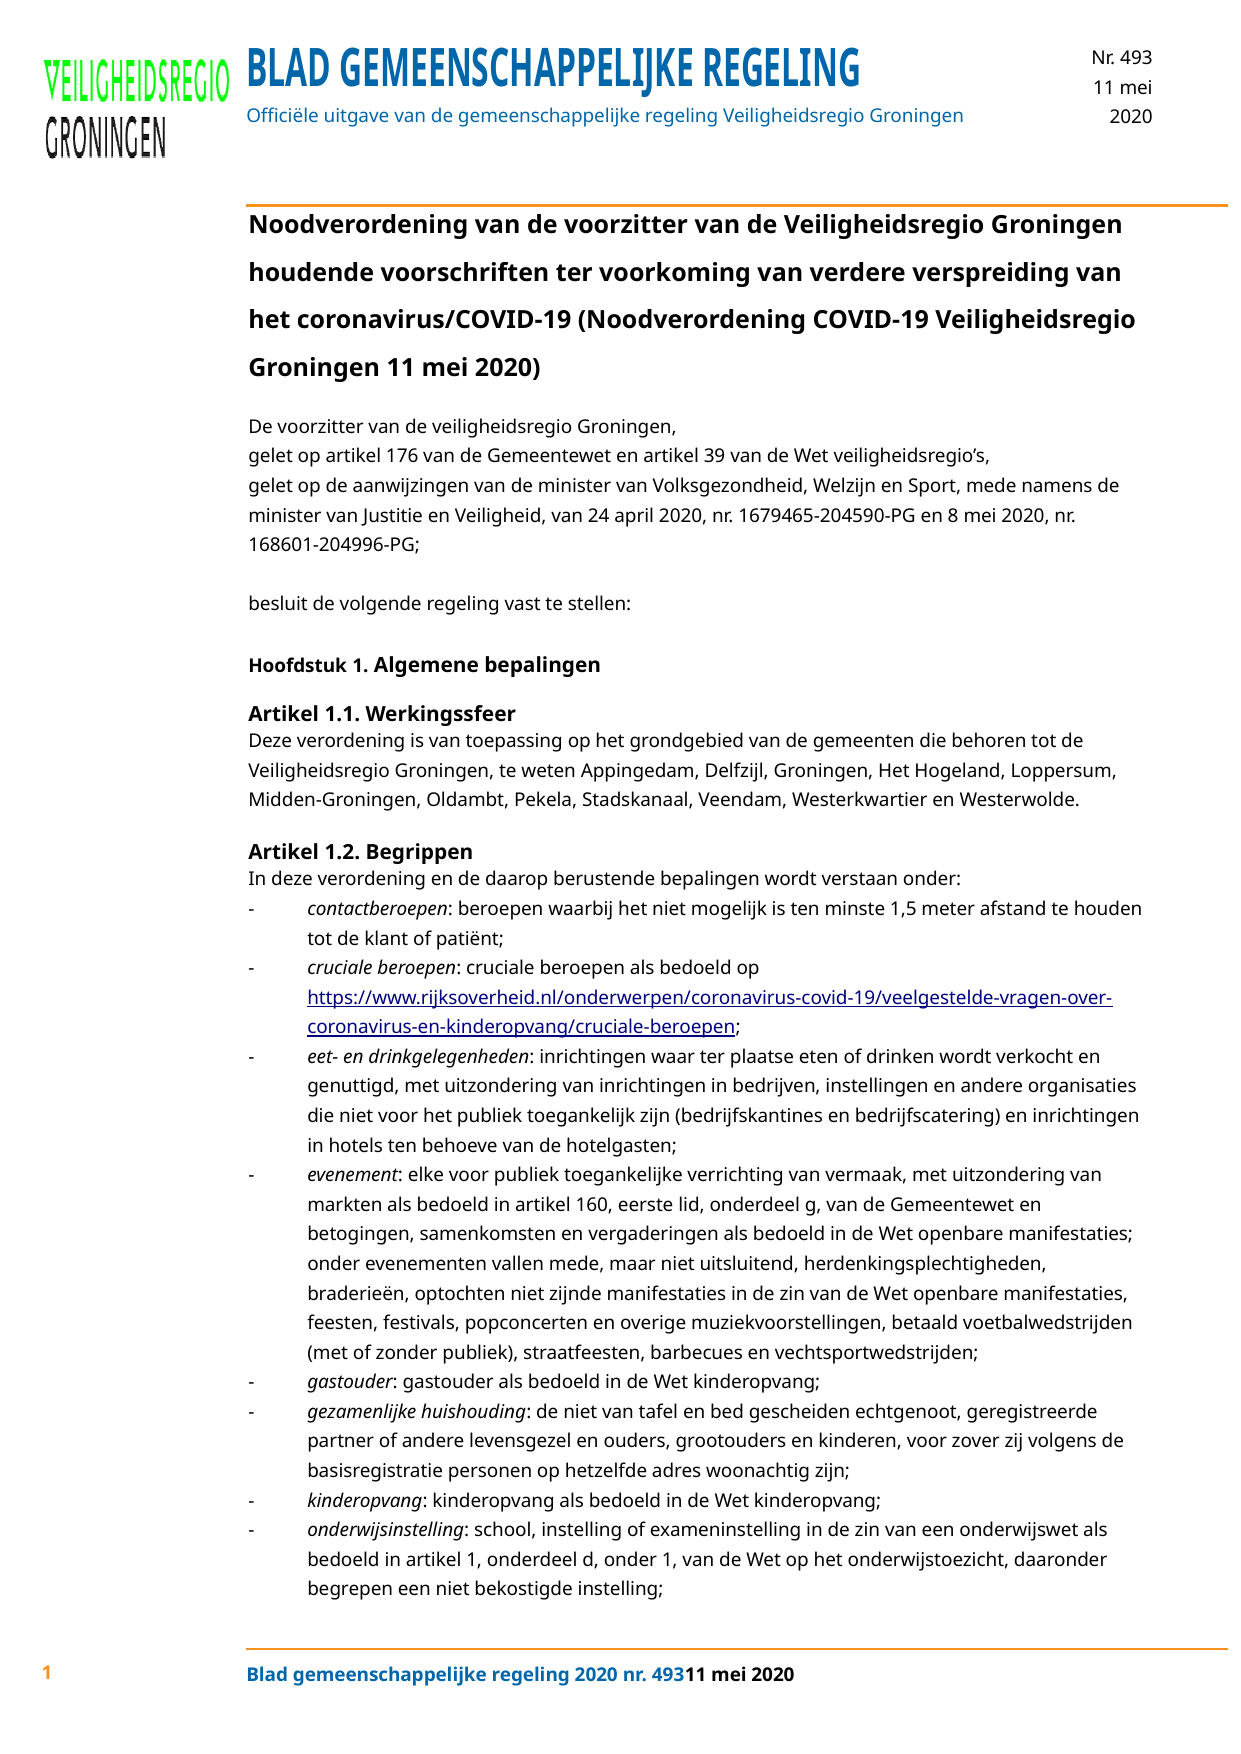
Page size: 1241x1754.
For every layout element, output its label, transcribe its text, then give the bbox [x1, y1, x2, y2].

list cruciale beroepen: cruciale beroepen als bedoeld op https://www.rijksoverheid.nl/onderwerpen/coronavirus-covid-19/veelgestelde-vragen-over-coronavirus-en-kinderopvang/cruciale-beroepen; [248, 954, 1152, 1039]
text Deze verordening is van toepassing op het grondgebied van de gemeenten die behoren tot de Veiligheidsregio Groningen, te weten Appingedam, Delfzijl, Groningen, Het Hogeland, Loppersum, Midden-Groningen, Oldambt, Pekela, Stadskanaal, Veendam, Westerkwartier en Westerwolde. [248, 727, 1152, 812]
list onderwijsinstelling: school, instelling of exameninstelling in de zin van een onderwijswet als bedoeld in artikel 1, onderdeel d, onder 1, van de Wet op het onderwijstoezicht, daaronder begrepen een niet bekostigde instelling; [248, 1516, 1152, 1601]
text De voorzitter van de veiligheidsregio Groningen, [248, 413, 1152, 439]
list evenement: elke voor publiek toegankelijke verrichting van vermaak, met uitzondering van markten als bedoeld in artikel 160, eerste lid, onderdeel g, van de Gemeentewet en betogingen, samenkomsten en vergaderingen als bedoeld in de Wet openbare manifestaties; onder evenementen vallen mede, maar niet uitsluitend, herdenkingsplechtigheden, braderieën, optochten niet zijnde manifestaties in de zin van de Wet openbare manifestaties, feesten, festivals, popconcerten en overige muziekvoorstellingen, betaald voetbalwedstrijden (met of zonder publiek), straatfeesten, barbecues en vechtsportwedstrijden; [248, 1161, 1152, 1364]
list eet- en drinkgelegenheden: inrichtingen waar ter plaatse eten of drinken wordt verkocht en genuttigd, met uitzondering van inrichtingen in bedrijven, instellingen en andere organisaties die niet voor het publiek toegankelijk zijn (bedrijfskantines en bedrijfscatering) en inrichtingen in hotels ten behoeve van de hotelgasten; [248, 1043, 1152, 1157]
text Noodverordening van de voorzitter van de Veiligheidsregio Groningen houdende voorschriften ter voorkoming van verdere verspreiding van het coronavirus/COVID-19 (Noodverordening COVID-19 Veiligheidsregio Groningen 11 mei 2020) [248, 207, 1152, 384]
list gastouder: gastouder als bedoeld in de Wet kinderopvang; [248, 1368, 1152, 1394]
text Artikel 1.2. Begrippen [248, 837, 1152, 866]
list gezamenlijke huishouding: de niet van tafel en bed gescheiden echtgenoot, geregistreerde partner of andere levensgezel en ouders, grootouders en kinderen, voor zover zij volgens de basisregistratie personen op hetzelfde adres woonachtig zijn; [248, 1398, 1152, 1483]
text besluit de volgende regeling vast te stellen: [248, 591, 1152, 616]
text In deze verordening en de daarop berustende bepalingen wordt verstaan onder: [248, 866, 1152, 891]
text Artikel 1.1. Werkingssfeer [248, 699, 1152, 727]
text Hoofdstuk 1. Algemene bepalingen [248, 650, 1152, 678]
list kinderopvang: kinderopvang als bedoeld in de Wet kinderopvang; [248, 1487, 1152, 1512]
text gelet op de aanwijzingen van de minister van Volksgezondheid, Welzijn en Sport, mede namens de minister van Justitie en Veiligheid, van 24 april 2020, nr. 1679465-204590-PG en 8 mei 2020, nr. 168601-204996-PG; [248, 472, 1152, 557]
text gelet op artikel 176 van de Gemeentewet en artikel 39 van de Wet veiligheidsregio’s, [248, 443, 1152, 468]
picture [41, 47, 231, 172]
list contactberoepen: beroepen waarbij het niet mogelijk is ten minste 1,5 meter afstand te houden tot de klant of patiënt; [248, 895, 1152, 950]
